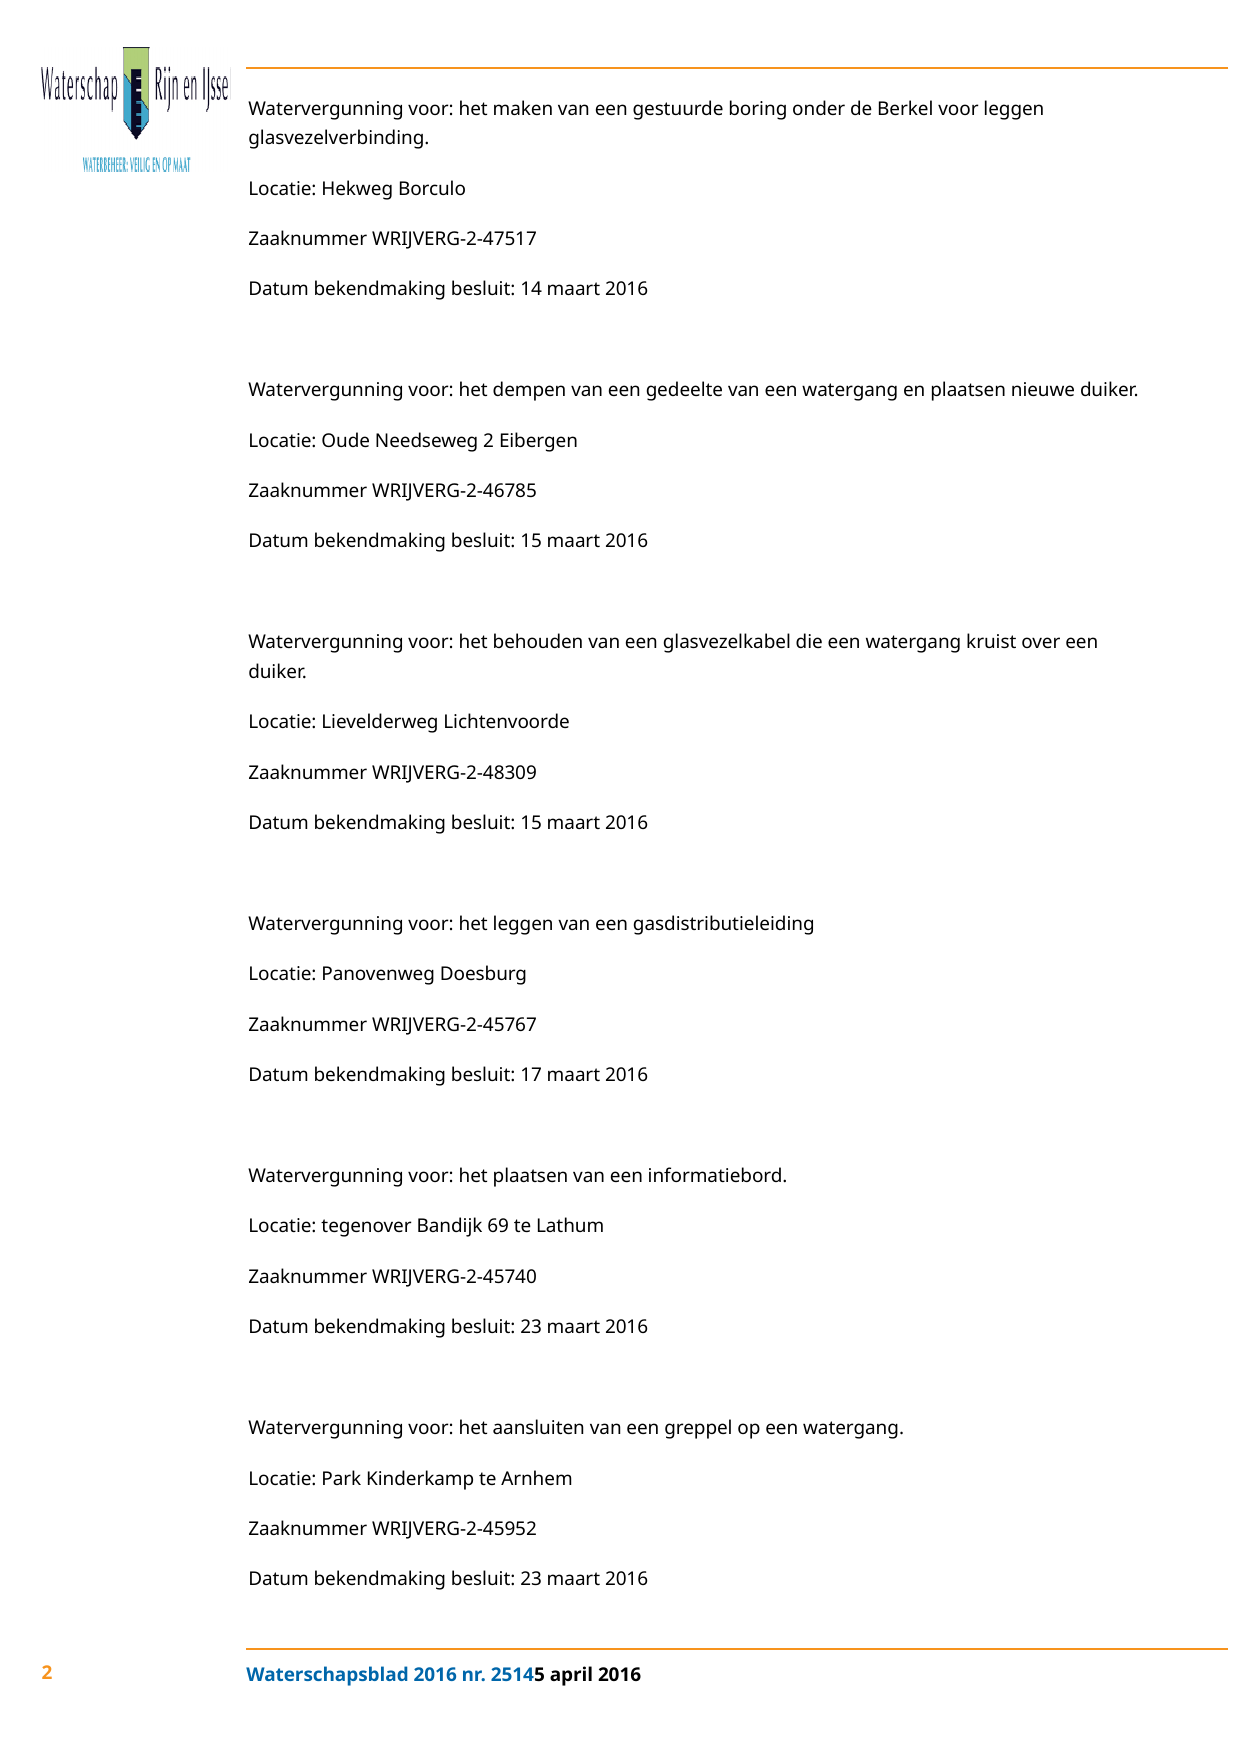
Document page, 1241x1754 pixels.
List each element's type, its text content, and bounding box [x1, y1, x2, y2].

text Datum bekendmaking besluit: 14 maart 2016 [248, 276, 1152, 301]
text Zaaknummer WRIJVERG-2-45952 [248, 1515, 1152, 1541]
text Zaaknummer WRIJVERG-2-46785 [248, 477, 1152, 503]
text Zaaknummer WRIJVERG-2-48309 [248, 759, 1152, 785]
text Zaaknummer WRIJVERG-2-45767 [248, 1011, 1152, 1037]
text Locatie: Hekweg Borculo [248, 175, 1152, 201]
text Datum bekendmaking besluit: 17 maart 2016 [248, 1061, 1152, 1087]
text Locatie: Lievelderweg Lichtenvoorde [248, 708, 1152, 734]
text Locatie: Oude Needseweg 2 Eibergen [248, 427, 1152, 453]
text Watervergunning voor: het dempen van een gedeelte van een watergang en plaatsen nieuwe duiker. [248, 376, 1152, 402]
text Zaaknummer WRIJVERG-2-45740 [248, 1263, 1152, 1289]
text Locatie: tegenover Bandijk 69 te Lathum [248, 1213, 1152, 1238]
picture [41, 47, 231, 172]
text Datum bekendmaking besluit: 15 maart 2016 [248, 528, 1152, 553]
text Datum bekendmaking besluit: 15 maart 2016 [248, 809, 1152, 835]
text Datum bekendmaking besluit: 23 maart 2016 [248, 1313, 1152, 1339]
text Locatie: Park Kinderkamp te Arnhem [248, 1465, 1152, 1491]
text Watervergunning voor: het behouden van een glasvezelkabel die een watergang kruist over een duiker. [248, 628, 1152, 684]
text Watervergunning voor: het plaatsen van een informatiebord. [248, 1162, 1152, 1188]
text Watervergunning voor: het aansluiten van een greppel op een watergang. [248, 1414, 1152, 1440]
text Watervergunning voor: het maken van een gestuurde boring onder de Berkel voor leggen glasvezelverbinding. [248, 95, 1152, 150]
text Zaaknummer WRIJVERG-2-47517 [248, 225, 1152, 251]
text Datum bekendmaking besluit: 23 maart 2016 [248, 1566, 1152, 1591]
text Watervergunning voor: het leggen van een gasdistributieleiding [248, 910, 1152, 936]
text Locatie: Panovenweg Doesburg [248, 961, 1152, 986]
